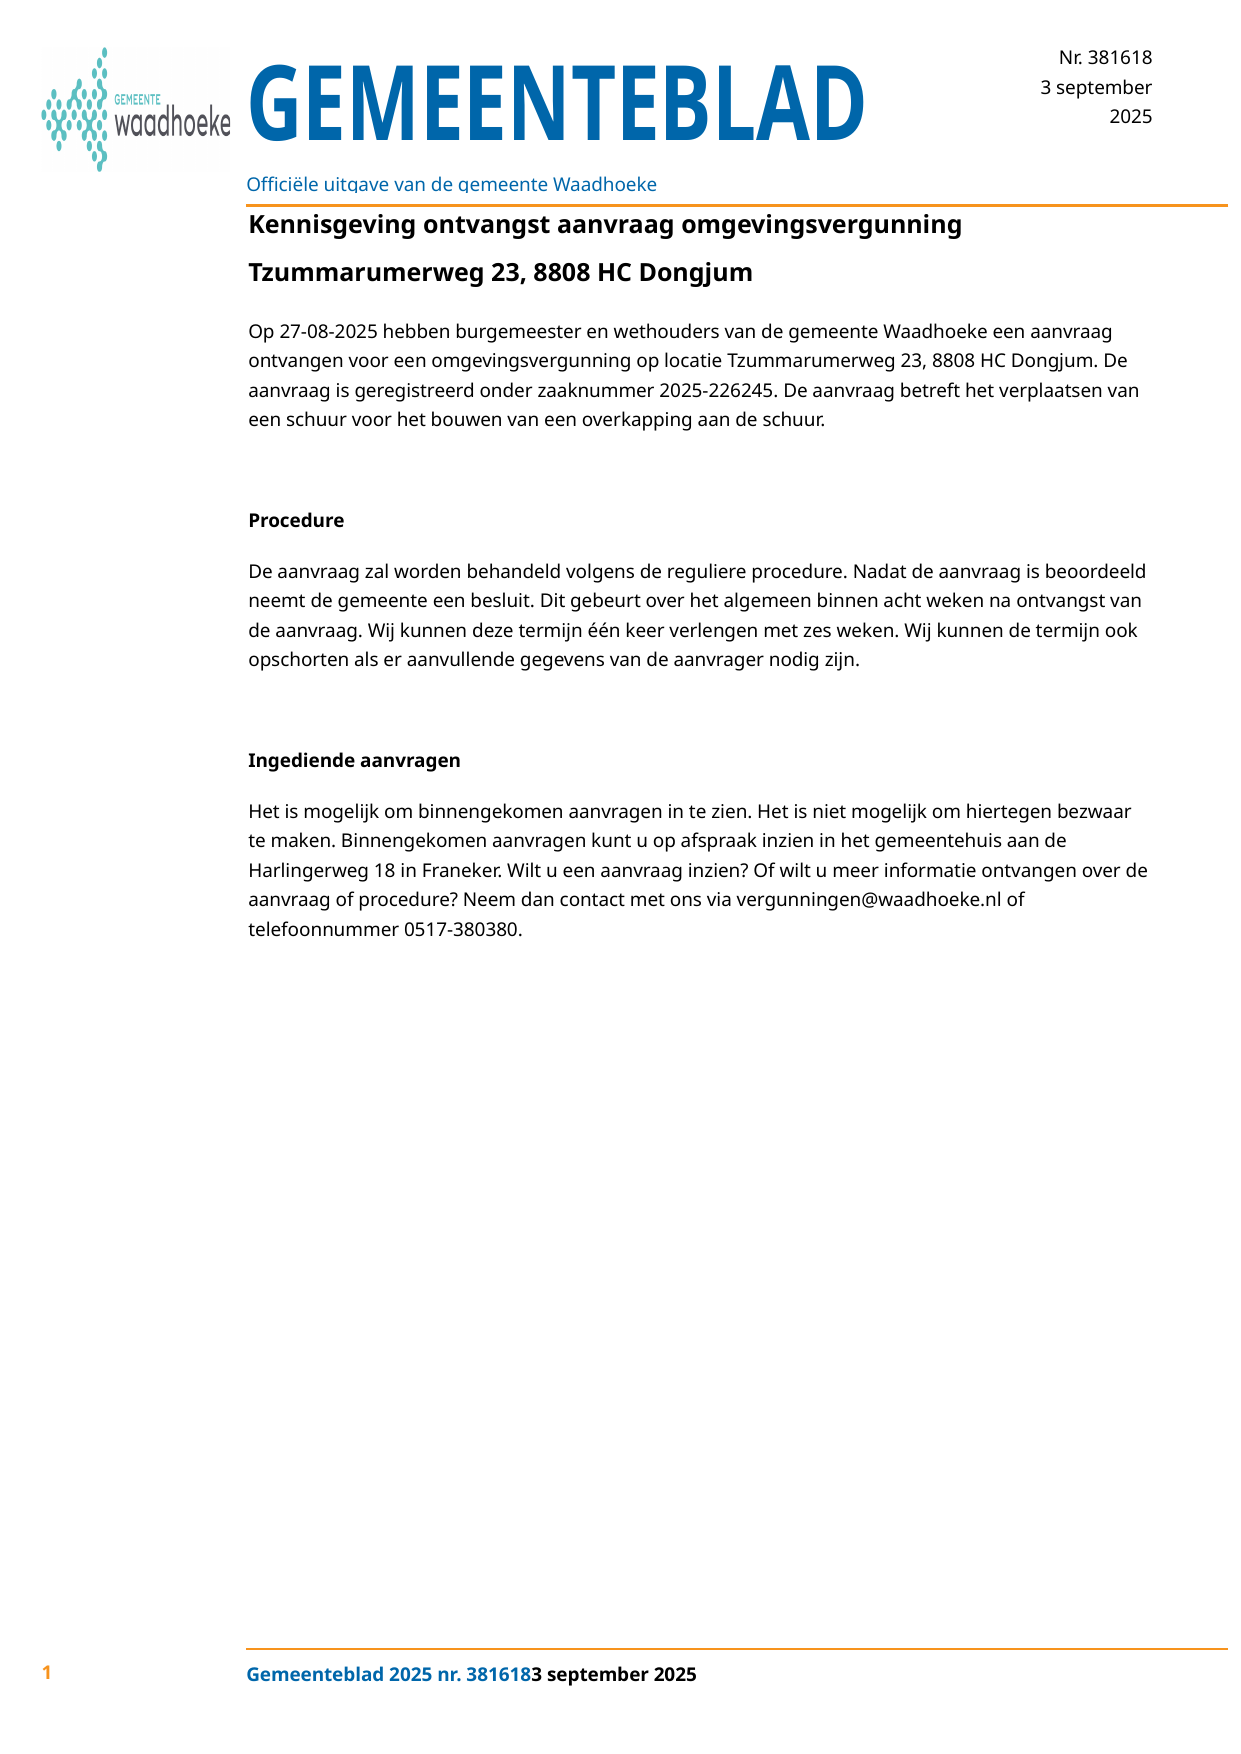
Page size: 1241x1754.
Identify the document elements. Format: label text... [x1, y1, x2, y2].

text Op 27-08-2025 hebben burgemeester en wethouders van de gemeente Waadhoeke een aanvraag ontvangen voor een omgevingsvergunning op locatie Tzummarumerweg 23, 8808 HC Dongjum. De aanvraag is geregistreerd onder zaaknummer 2025-226245. De aanvraag betreft het verplaatsen van een schuur voor het bouwen van een overkapping aan de schuur. [248, 318, 1152, 432]
text Kennisgeving ontvangst aanvraag omgevingsvergunning Tzummarumerweg 23, 8808 HC Dongjum [248, 207, 1152, 288]
text Procedure [248, 507, 1152, 533]
text Ingediende aanvragen [248, 747, 1152, 773]
picture [41, 47, 231, 172]
text De aanvraag zal worden behandeld volgens de reguliere procedure. Nadat de aanvraag is beoordeeld neemt de gemeente een besluit. Dit gebeurt over het algemeen binnen acht weken na ontvangst van de aanvraag. Wij kunnen deze termijn één keer verlengen met zes weken. Wij kunnen de termijn ook opschorten als er aanvullende gegevens van de aanvrager nodig zijn. [248, 558, 1152, 672]
text Het is mogelijk om binnengekomen aanvragen in te zien. Het is niet mogelijk om hiertegen bezwaar te maken. Binnengekomen aanvragen kunt u op afspraak inzien in het gemeentehuis aan de Harlingerweg 18 in Franeker. Wilt u een aanvraag inzien? Of wilt u meer informatie ontvangen over de aanvraag of procedure? Neem dan contact met ons via vergunningen@waadhoeke.nl of telefoonnummer 0517-380380. [248, 798, 1152, 942]
